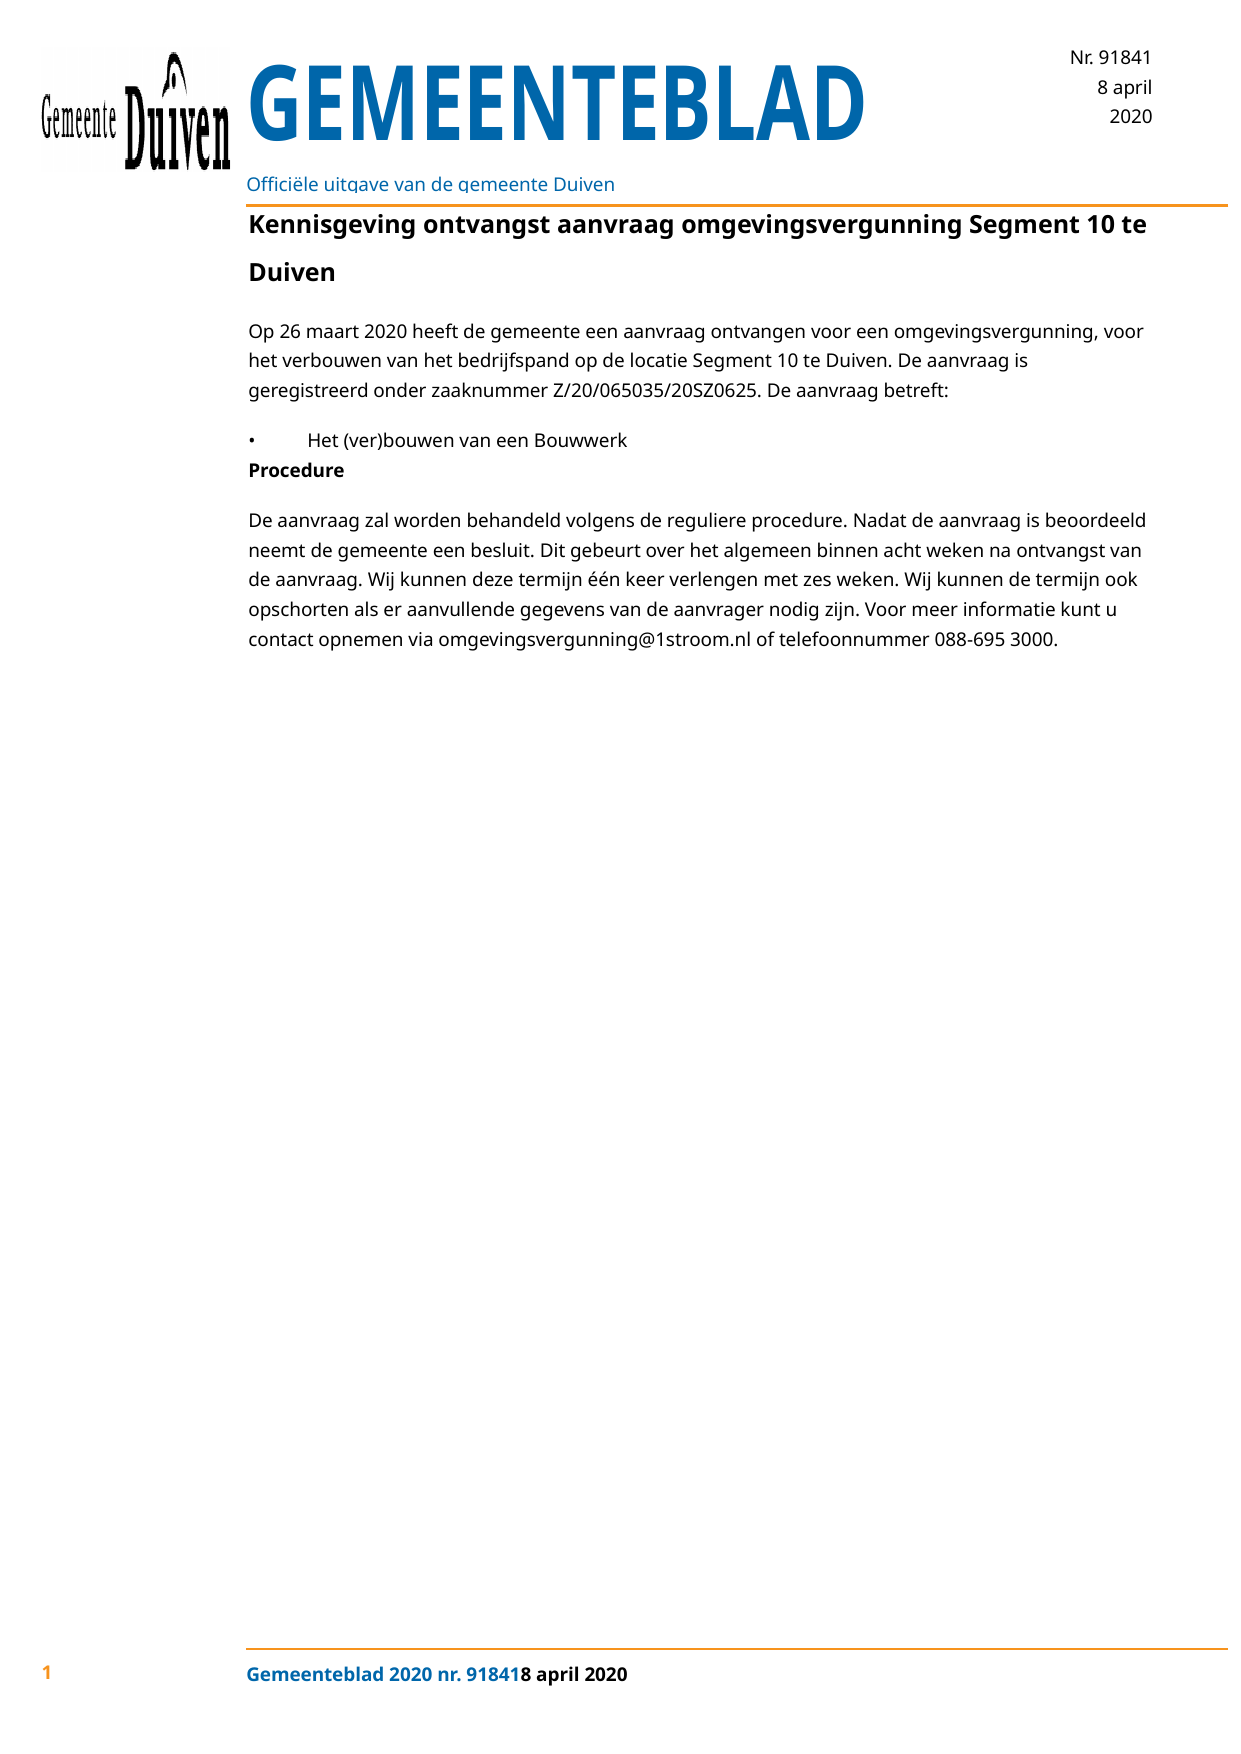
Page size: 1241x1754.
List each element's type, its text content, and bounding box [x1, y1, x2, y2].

text Procedure [248, 457, 1152, 483]
text De aanvraag zal worden behandeld volgens de reguliere procedure. Nadat de aanvraag is beoordeeld neemt de gemeente een besluit. Dit gebeurt over het algemeen binnen acht weken na ontvangst van de aanvraag. Wij kunnen deze termijn één keer verlengen met zes weken. Wij kunnen de termijn ook opschorten als er aanvullende gegevens van de aanvrager nodig zijn. Voor meer informatie kunt u contact opnemen via omgevingsvergunning@1stroom.nl of telefoonnummer 088-695 3000. [248, 507, 1152, 652]
text Op 26 maart 2020 heeft de gemeente een aanvraag ontvangen voor een omgevingsvergunning, voor het verbouwen van het bedrijfspand op de locatie Segment 10 te Duiven. De aanvraag is geregistreerd onder zaaknummer Z/20/065035/20SZ0625. De aanvraag betreft: [248, 318, 1152, 403]
list Het (ver)bouwen van een Bouwwerk [248, 427, 1152, 453]
text Kennisgeving ontvangst aanvraag omgevingsvergunning Segment 10 te Duiven [248, 207, 1152, 288]
picture [41, 47, 231, 172]
